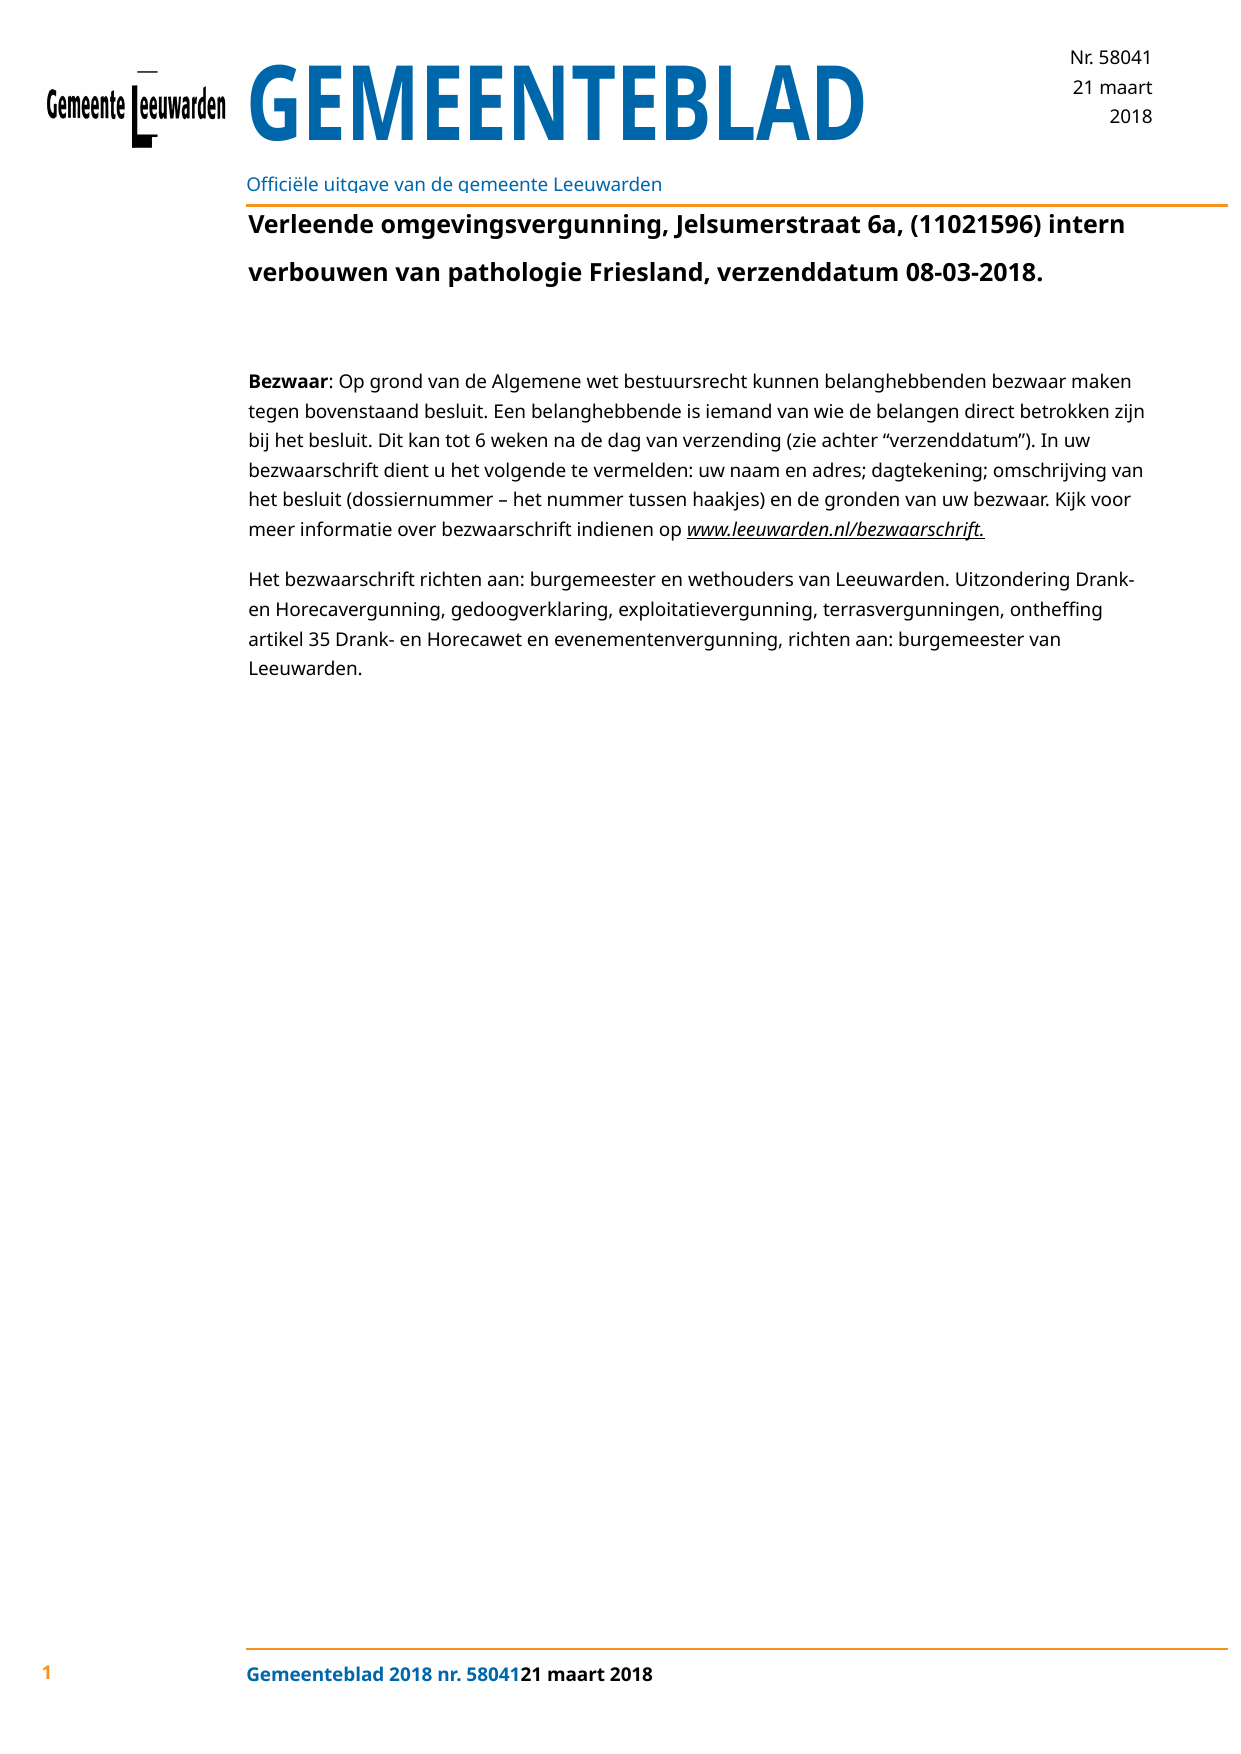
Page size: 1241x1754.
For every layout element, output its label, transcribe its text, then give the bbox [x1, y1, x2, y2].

picture [41, 47, 231, 172]
text Verleende omgevingsvergunning, Jelsumerstraat 6a, (11021596) intern verbouwen van pathologie Friesland, verzenddatum 08-03-2018. [248, 207, 1152, 288]
text Bezwaar: Op grond van de Algemene wet bestuursrecht kunnen belanghebbenden bezwaar maken tegen bovenstaand besluit. Een belanghebbende is iemand van wie de belangen direct betrokken zijn bij het besluit. Dit kan tot 6 weken na de dag van verzending (zie achter “verzenddatum”). In uw bezwaarschrift dient u het volgende te vermelden: uw naam en adres; dagtekening; omschrijving van het besluit (dossiernummer – het nummer tussen haakjes) en de gronden van uw bezwaar. Kijk voor meer informatie over bezwaarschrift indienen op www.leeuwarden.nl/bezwaarschrift. [248, 368, 1152, 542]
text Het bezwaarschrift richten aan: burgemeester en wethouders van Leeuwarden. Uitzondering Drank- en Horecavergunning, gedoogverklaring, exploitatievergunning, terrasvergunningen, ontheffing artikel 35 Drank- en Horecawet en evenementenvergunning, richten aan: burgemeester van Leeuwarden. [248, 567, 1152, 681]
